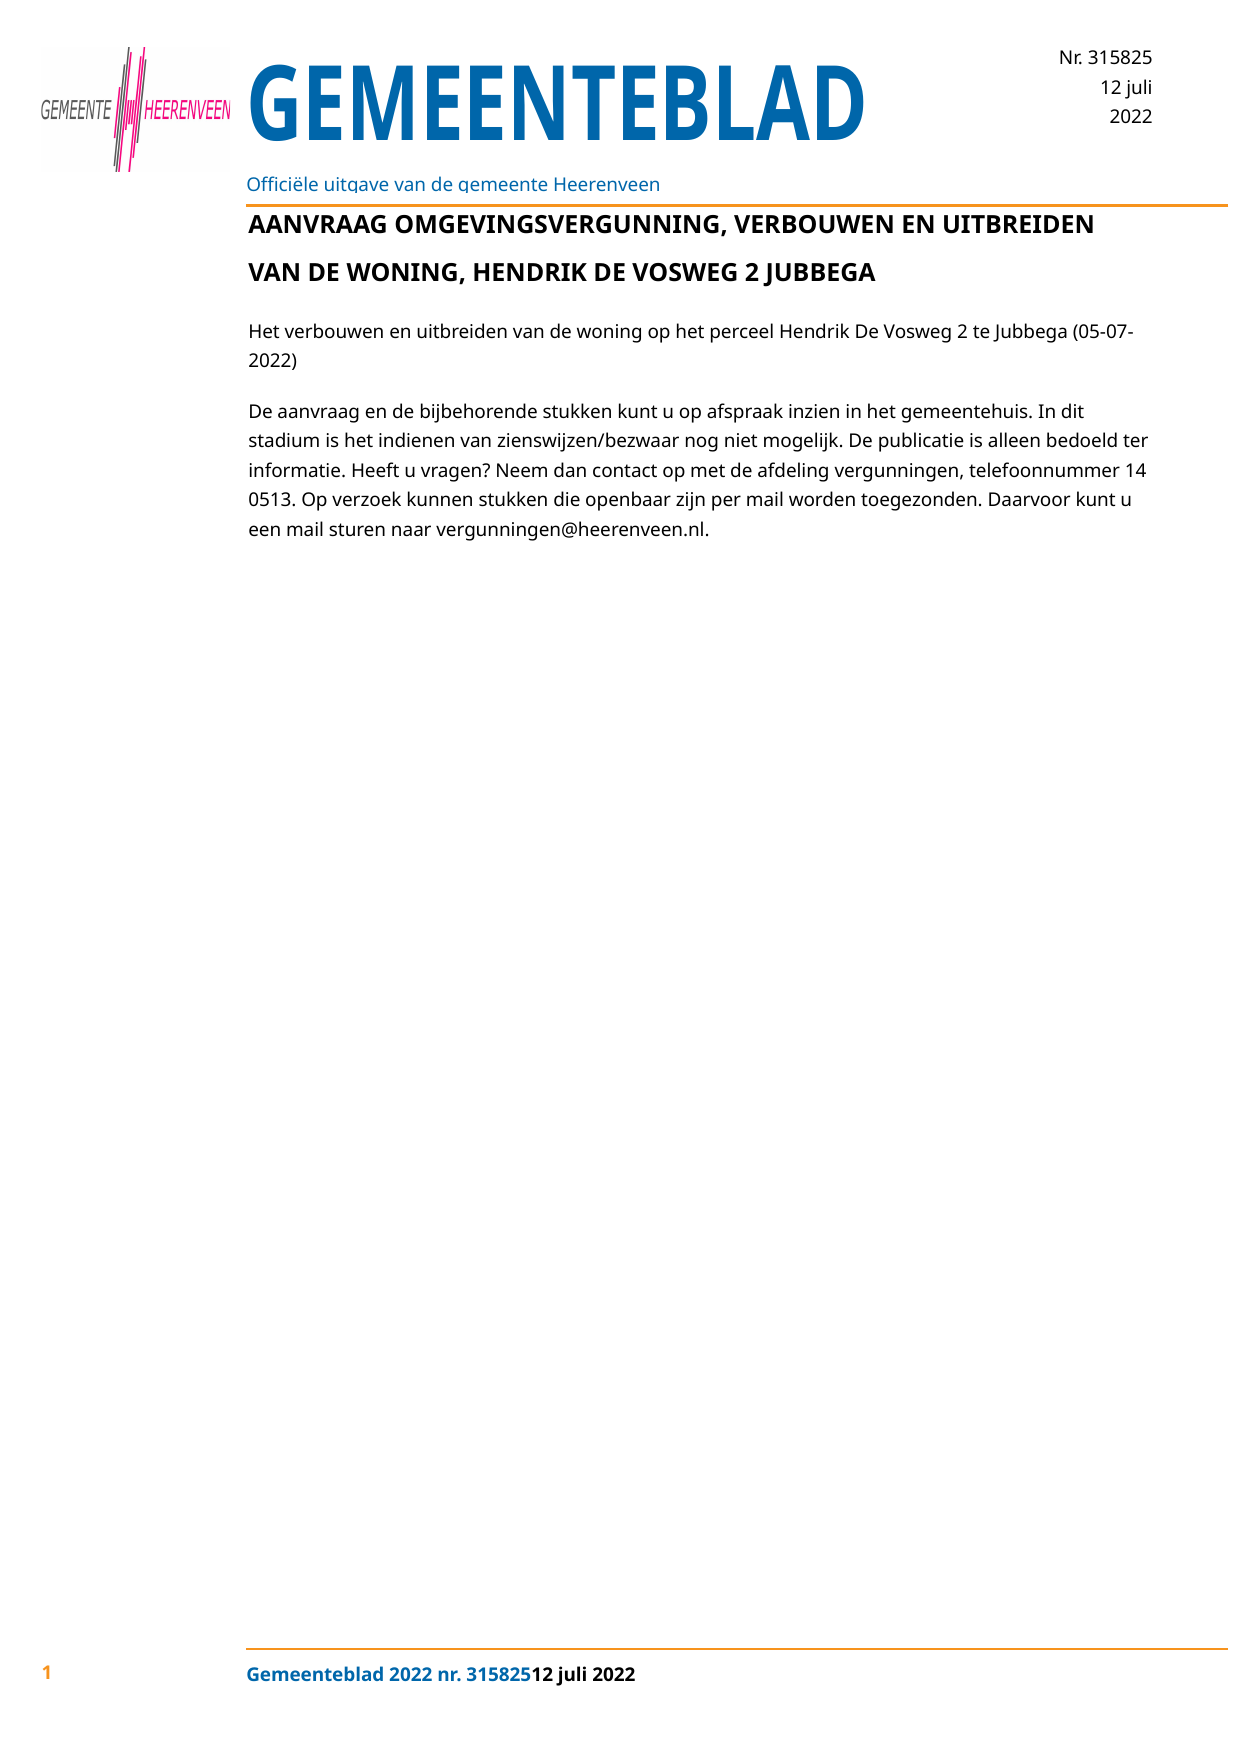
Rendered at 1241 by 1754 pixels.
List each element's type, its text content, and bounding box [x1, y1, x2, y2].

text AANVRAAG OMGEVINGSVERGUNNING, VERBOUWEN EN UITBREIDEN VAN DE WONING, HENDRIK DE VOSWEG 2 JUBBEGA [248, 207, 1152, 288]
text De aanvraag en de bijbehorende stukken kunt u op afspraak inzien in het gemeentehuis. In dit stadium is het indienen van zienswijzen/bezwaar nog niet mogelijk. De publicatie is alleen bedoeld ter informatie. Heeft u vragen? Neem dan contact op met de afdeling vergunningen, telefoonnummer 14 0513. Op verzoek kunnen stukken die openbaar zijn per mail worden toegezonden. Daarvoor kunt u een mail sturen naar vergunningen@heerenveen.nl. [248, 398, 1152, 542]
text Het verbouwen en uitbreiden van de woning op het perceel Hendrik De Vosweg 2 te Jubbega (05-07-2022) [248, 318, 1152, 373]
picture [41, 47, 231, 172]
